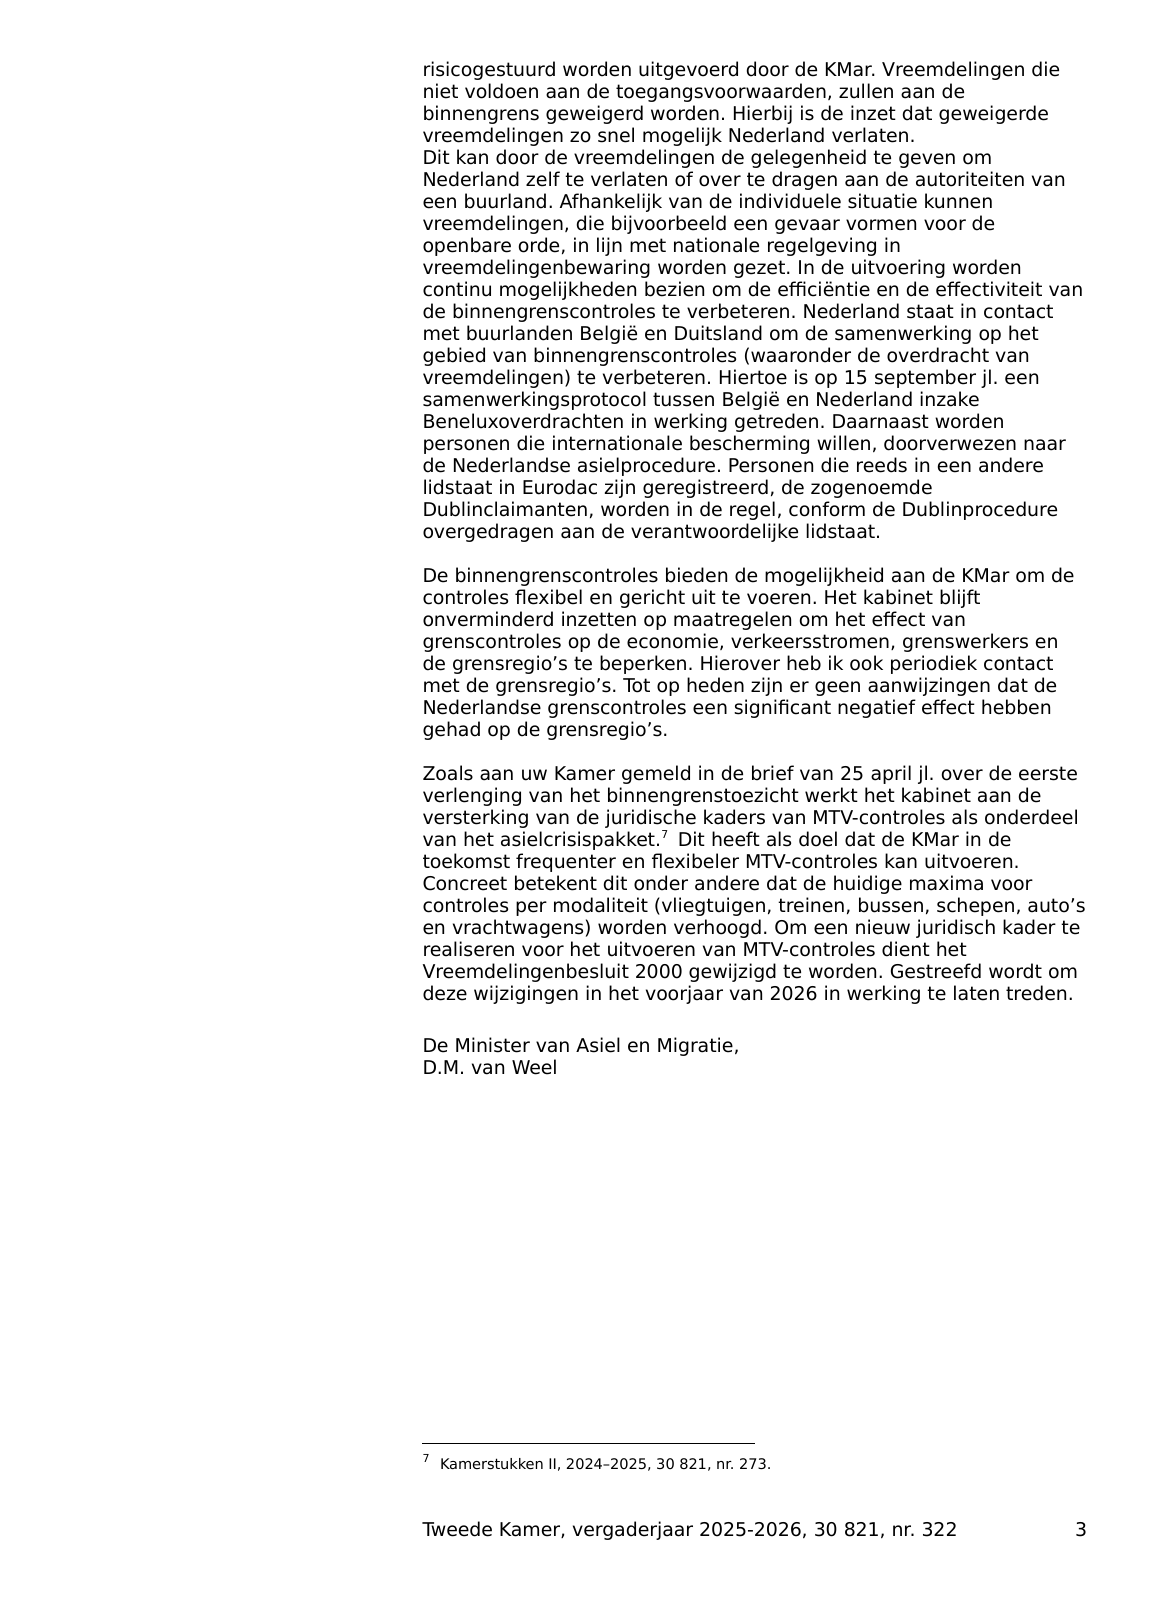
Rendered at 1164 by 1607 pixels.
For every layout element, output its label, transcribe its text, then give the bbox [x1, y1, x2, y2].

text De binnengrenscontroles bieden de mogelijkheid aan de KMar om de controles flexibel en gericht uit te voeren. Het kabinet blijft onverminderd inzetten op maatregelen om het effect van grenscontroles op de economie, verkeersstromen, grenswerkers en de grensregio’s te beperken. Hierover heb ik ook periodiek contact met de grensregio’s. Tot op heden zijn er geen aanwijzingen dat de Nederlandse grenscontroles een significant negatief effect hebben gehad op de grensregio’s. [422, 565, 1087, 741]
text risicogestuurd worden uitgevoerd door de KMar. Vreemdelingen die niet voldoen aan de toegangsvoorwaarden, zullen aan de binnengrens geweigerd worden. Hierbij is de inzet dat geweigerde vreemdelingen zo snel mogelijk Nederland verlaten. [422, 59, 1087, 147]
text De Minister van Asiel en Migratie, D.M. van Weel [422, 1034, 1087, 1078]
text Kamerstukken II, 2024–2025, 30 821, nr. 273. [422, 1452, 1087, 1474]
text Dit kan door de vreemdelingen de gelegenheid te geven om Nederland zelf te verlaten of over te dragen aan de autoriteiten van een buurland. Afhankelijk van de individuele situatie kunnen vreemdelingen, die bijvoorbeeld een gevaar vormen voor de openbare orde, in lijn met nationale regelgeving in vreemdelingenbewaring worden gezet. In de uitvoering worden continu mogelijkheden bezien om de efficiëntie en de effectiviteit van de binnengrenscontroles te verbeteren. Nederland staat in contact met buurlanden België en Duitsland om de samenwerking op het gebied van binnengrenscontroles (waaronder de overdracht van vreemdelingen) te verbeteren. Hiertoe is op 15 september jl. een samenwerkingsprotocol tussen België en Nederland inzake Beneluxoverdrachten in werking getreden. Daarnaast worden personen die internationale bescherming willen, doorverwezen naar de Nederlandse asielprocedure. Personen die reeds in een andere lidstaat in Eurodac zijn geregistreerd, de zogenoemde Dublinclaimanten, worden in de regel, conform de Dublinprocedure overgedragen aan de verantwoordelijke lidstaat. [422, 147, 1087, 543]
text Zoals aan uw Kamer gemeld in de brief van 25 april jl. over de eerste verlenging van het binnengrenstoezicht werkt het kabinet aan de versterking van de juridische kaders van MTV-controles als onderdeel van het asielcrisispakket. Dit heeft als doel dat de KMar in de toekomst frequenter en flexibeler MTV-controles kan uitvoeren. Concreet betekent dit onder andere dat de huidige maxima voor controles per modaliteit (vliegtuigen, treinen, bussen, schepen, auto’s en vrachtwagens) worden verhoogd. Om een nieuw juridisch kader te realiseren voor het uitvoeren van MTV-controles dient het Vreemdelingenbesluit 2000 gewijzigd te worden. Gestreefd wordt om deze wijzigingen in het voorjaar van 2026 in werking te laten treden. [422, 763, 1087, 1004]
